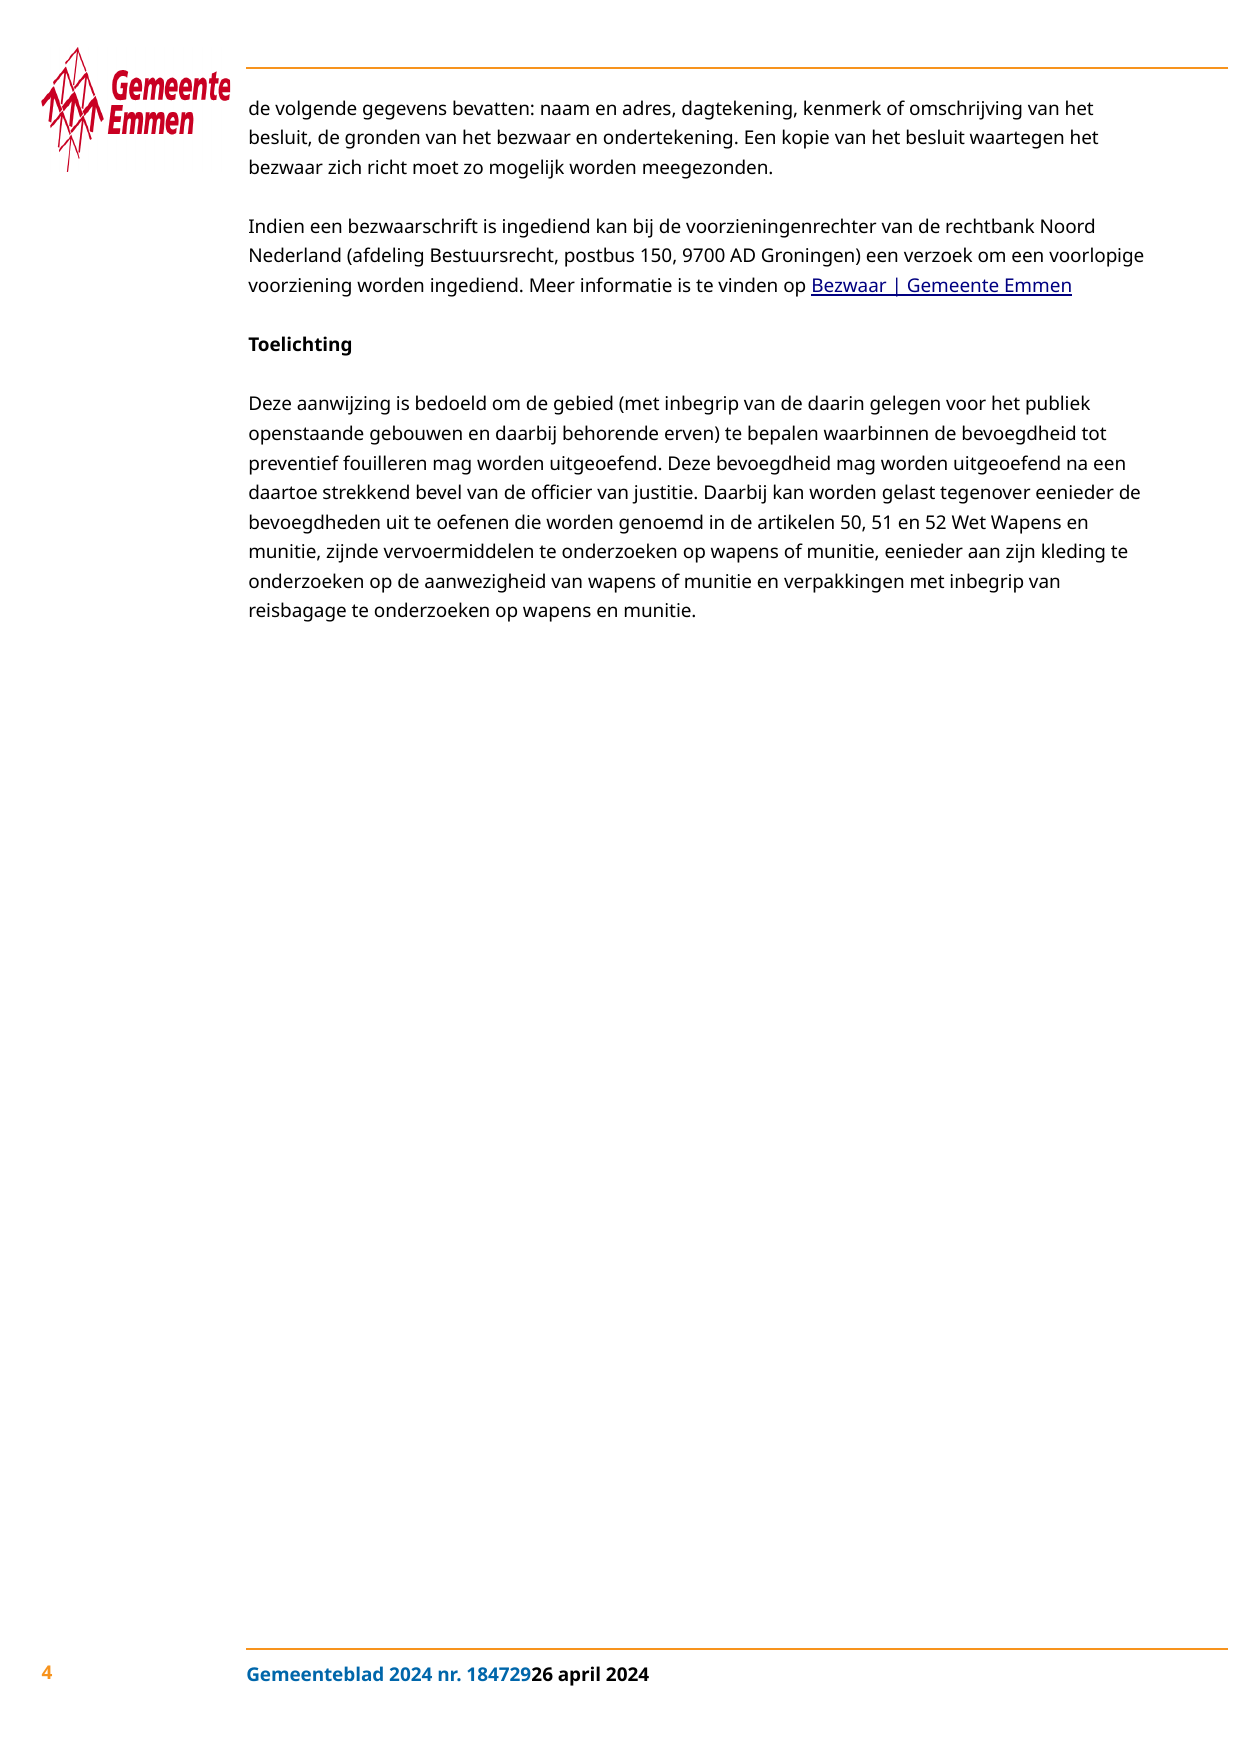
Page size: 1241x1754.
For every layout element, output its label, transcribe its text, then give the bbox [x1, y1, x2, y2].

text de volgende gegevens bevatten: naam en adres, dagtekening, kenmerk of omschrijving van het besluit, de gronden van het bezwaar en ondertekening. Een kopie van het besluit waartegen het bezwaar zich richt moet zo mogelijk worden meegezonden. [248, 95, 1152, 180]
text Deze aanwijzing is bedoeld om de gebied (met inbegrip van de daarin gelegen voor het publiek openstaande gebouwen en daarbij behorende erven) te bepalen waarbinnen de bevoegdheid tot preventief fouilleren mag worden uitgeoefend. Deze bevoegdheid mag worden uitgeoefend na een daartoe strekkend bevel van de officier van justitie. Daarbij kan worden gelast tegenover eenieder de bevoegdheden uit te oefenen die worden genoemd in de artikelen 50, 51 en 52 Wet Wapens en munitie, zijnde vervoermiddelen te onderzoeken op wapens of munitie, eenieder aan zijn kleding te onderzoeken op de aanwezigheid van wapens of munitie en verpakkingen met inbegrip van reisbagage te onderzoeken op wapens en munitie. [248, 391, 1152, 623]
picture [41, 47, 231, 172]
text Indien een bezwaarschrift is ingediend kan bij de voorzieningenrechter van de rechtbank Noord Nederland (afdeling Bestuursrecht, postbus 150, 9700 AD Groningen) een verzoek om een voorlopige voorziening worden ingediend. Meer informatie is te vinden op Bezwaar | Gemeente Emmen [248, 213, 1152, 298]
text Toelichting [248, 331, 1152, 357]
